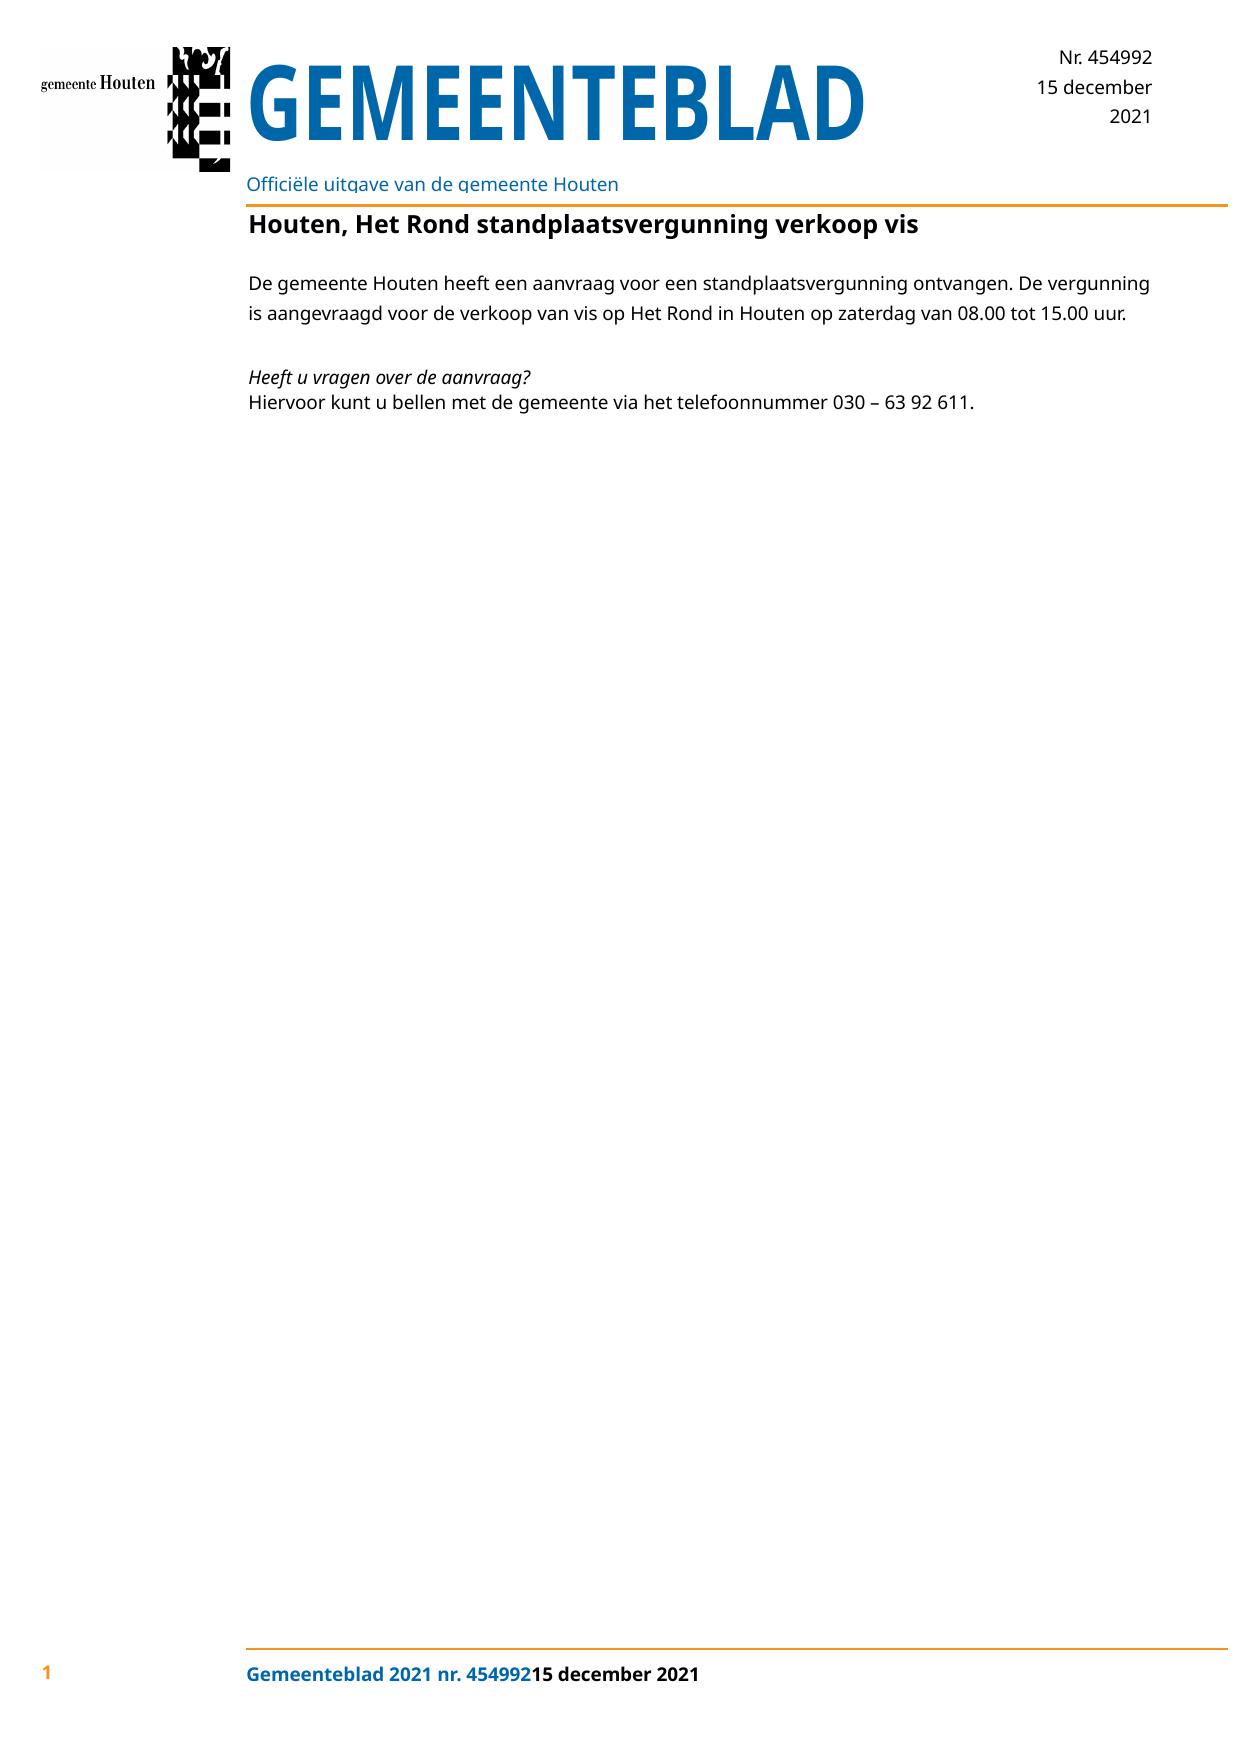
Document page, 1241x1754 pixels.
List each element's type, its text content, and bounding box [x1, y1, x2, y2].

text Hiervoor kunt u bellen met de gemeente via het telefoonnummer 030 – 63 92 611. [248, 389, 1152, 415]
text De gemeente Houten heeft een aanvraag voor een standplaatsvergunning ontvangen. De vergunning is aangevraagd voor de verkoop van vis op Het Rond in Houten op zaterdag van 08.00 tot 15.00 uur. [248, 270, 1152, 326]
text Houten, Het Rond standplaatsvergunning verkoop vis [248, 207, 1152, 241]
text Heeft u vragen over de aanvraag? [248, 364, 1152, 389]
picture [41, 47, 231, 172]
